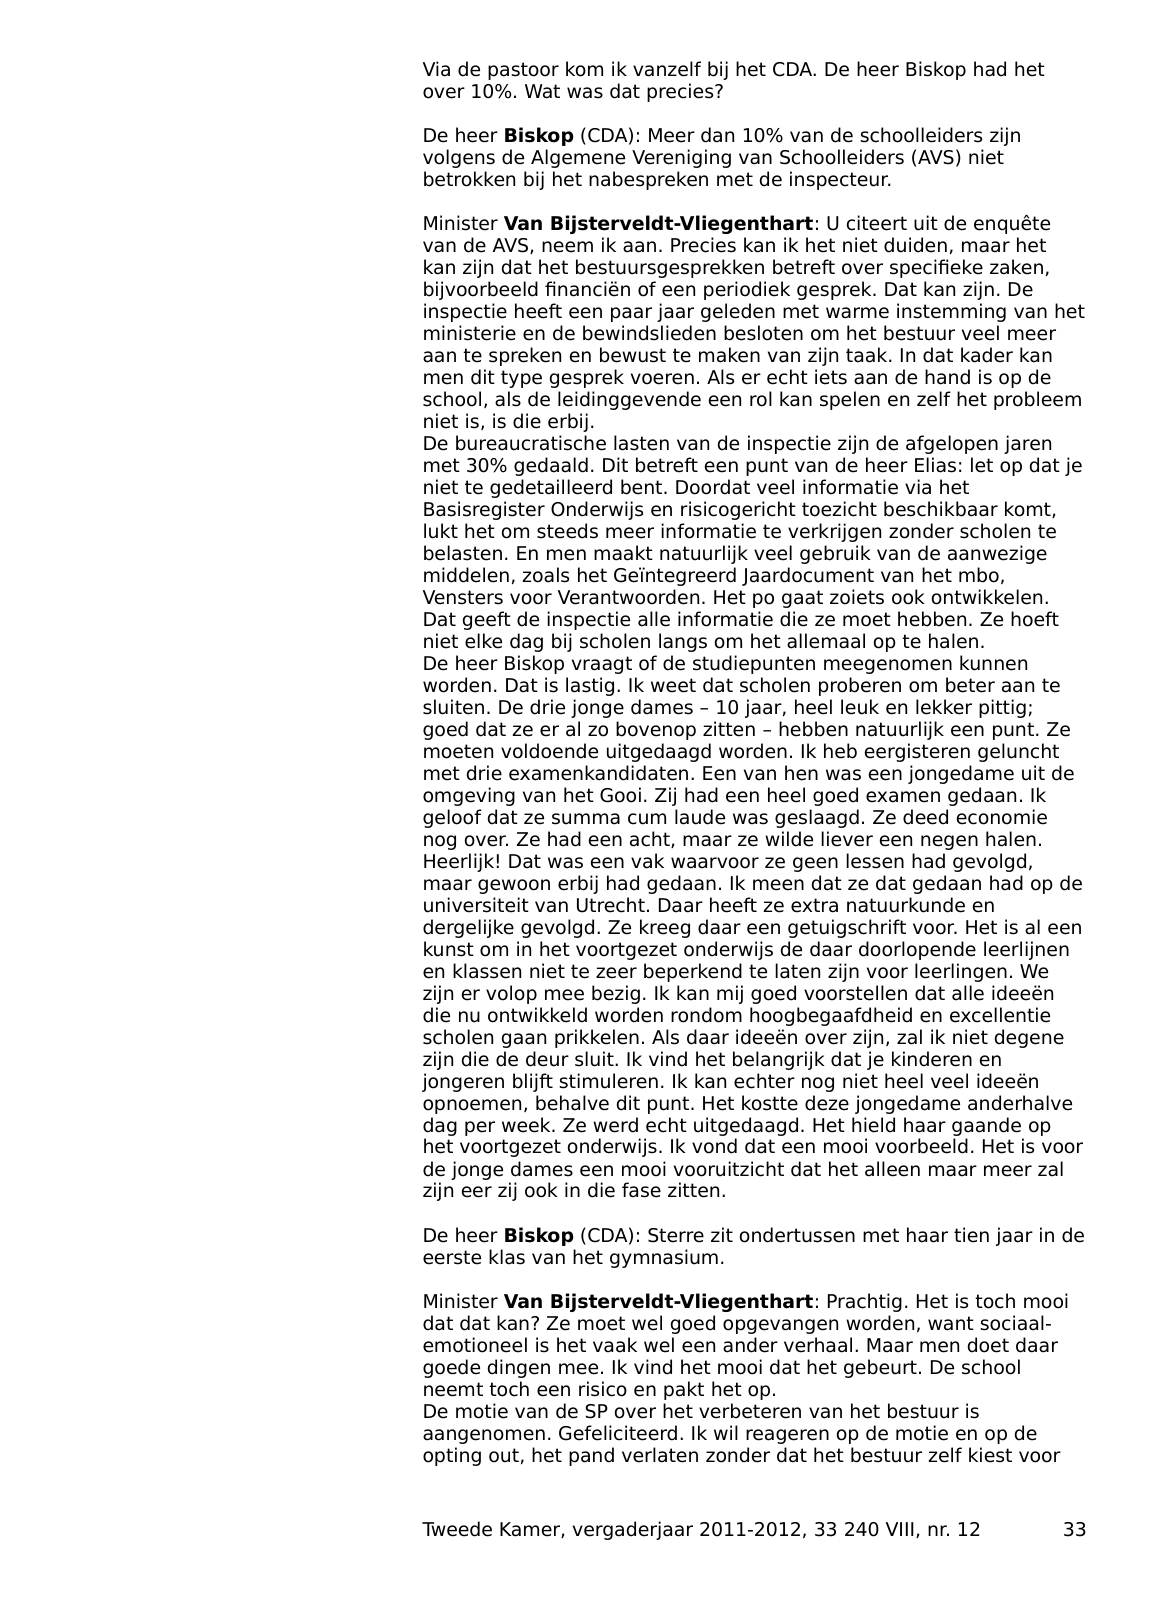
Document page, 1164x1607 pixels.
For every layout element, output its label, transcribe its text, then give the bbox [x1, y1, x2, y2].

text De bureaucratische lasten van de inspectie zijn de afgelopen jaren met 30% gedaald. Dit betreft een punt van de heer Elias: let op dat je niet te gedetailleerd bent. Doordat veel informatie via het Basisregister Onderwijs en risicogericht toezicht beschikbaar komt, lukt het om steeds meer informatie te verkrijgen zonder scholen te belasten. En men maakt natuurlijk veel gebruik van de aanwezige middelen, zoals het Geïntegreerd Jaardocument van het mbo, Vensters voor Verantwoorden. Het po gaat zoiets ook ontwikkelen. Dat geeft de inspectie alle informatie die ze moet hebben. Ze hoeft niet elke dag bij scholen langs om het allemaal op te halen. [422, 433, 1087, 653]
text De heer Biskop vraagt of de studiepunten meegenomen kunnen worden. Dat is lastig. Ik weet dat scholen proberen om beter aan te sluiten. De drie jonge dames – 10 jaar, heel leuk en lekker pittig; goed dat ze er al zo bovenop zitten – hebben natuurlijk een punt. Ze moeten voldoende uitgedaagd worden. Ik heb eergisteren geluncht met drie examenkandidaten. Een van hen was een jongedame uit de omgeving van het Gooi. Zij had een heel goed examen gedaan. Ik geloof dat ze summa cum laude was geslaagd. Ze deed economie nog over. Ze had een acht, maar ze wilde liever een negen halen. Heerlijk! Dat was een vak waarvoor ze geen lessen had gevolgd, maar gewoon erbij had gedaan. Ik meen dat ze dat gedaan had op de universiteit van Utrecht. Daar heeft ze extra natuurkunde en dergelijke gevolgd. Ze kreeg daar een getuigschrift voor. Het is al een kunst om in het voortgezet onderwijs de daar doorlopende leerlijnen en klassen niet te zeer beperkend te laten zijn voor leerlingen. We zijn er volop mee bezig. Ik kan mij goed voorstellen dat alle ideeën die nu ontwikkeld worden rondom hoogbegaafdheid en excellentie scholen gaan prikkelen. Als daar ideeën over zijn, zal ik niet degene zijn die de deur sluit. Ik vind het belangrijk dat je kinderen en jongeren blijft stimuleren. Ik kan echter nog niet heel veel ideeën opnoemen, behalve dit punt. Het kostte deze jongedame anderhalve dag per week. Ze werd echt uitgedaagd. Het hield haar gaande op het voortgezet onderwijs. Ik vond dat een mooi voorbeeld. Het is voor de jonge dames een mooi vooruitzicht dat het alleen maar meer zal zijn eer zij ook in die fase zitten. [422, 653, 1087, 1202]
text De heer Biskop (CDA): Sterre zit ondertussen met haar tien jaar in de eerste klas van het gymnasium. [422, 1224, 1087, 1268]
text Minister Van Bijsterveldt-Vliegenthart: Prachtig. Het is toch mooi dat dat kan? Ze moet wel goed opgevangen worden, want sociaal-emotioneel is het vaak wel een ander verhaal. Maar men doet daar goede dingen mee. Ik vind het mooi dat het gebeurt. De school neemt toch een risico en pakt het op. [422, 1291, 1087, 1401]
text De motie van de SP over het verbeteren van het bestuur is aangenomen. Gefeliciteerd. Ik wil reageren op de motie en op de opting out, het pand verlaten zonder dat het bestuur zelf kiest voor [422, 1401, 1087, 1467]
text De heer Biskop (CDA): Meer dan 10% van de schoolleiders zijn volgens de Algemene Vereniging van Schoolleiders (AVS) niet betrokken bij het nabespreken met de inspecteur. [422, 125, 1087, 191]
text Minister Van Bijsterveldt-Vliegenthart: U citeert uit de enquête van de AVS, neem ik aan. Precies kan ik het niet duiden, maar het kan zijn dat het bestuursgesprekken betreft over specifieke zaken, bijvoorbeeld financiën of een periodiek gesprek. Dat kan zijn. De inspectie heeft een paar jaar geleden met warme instemming van het ministerie en de bewindslieden besloten om het bestuur veel meer aan te spreken en bewust te maken van zijn taak. In dat kader kan men dit type gesprek voeren. Als er echt iets aan de hand is op de school, als de leidinggevende een rol kan spelen en zelf het probleem niet is, is die erbij. [422, 213, 1087, 433]
text Via de pastoor kom ik vanzelf bij het CDA. De heer Biskop had het over 10%. Wat was dat precies? [422, 59, 1087, 103]
